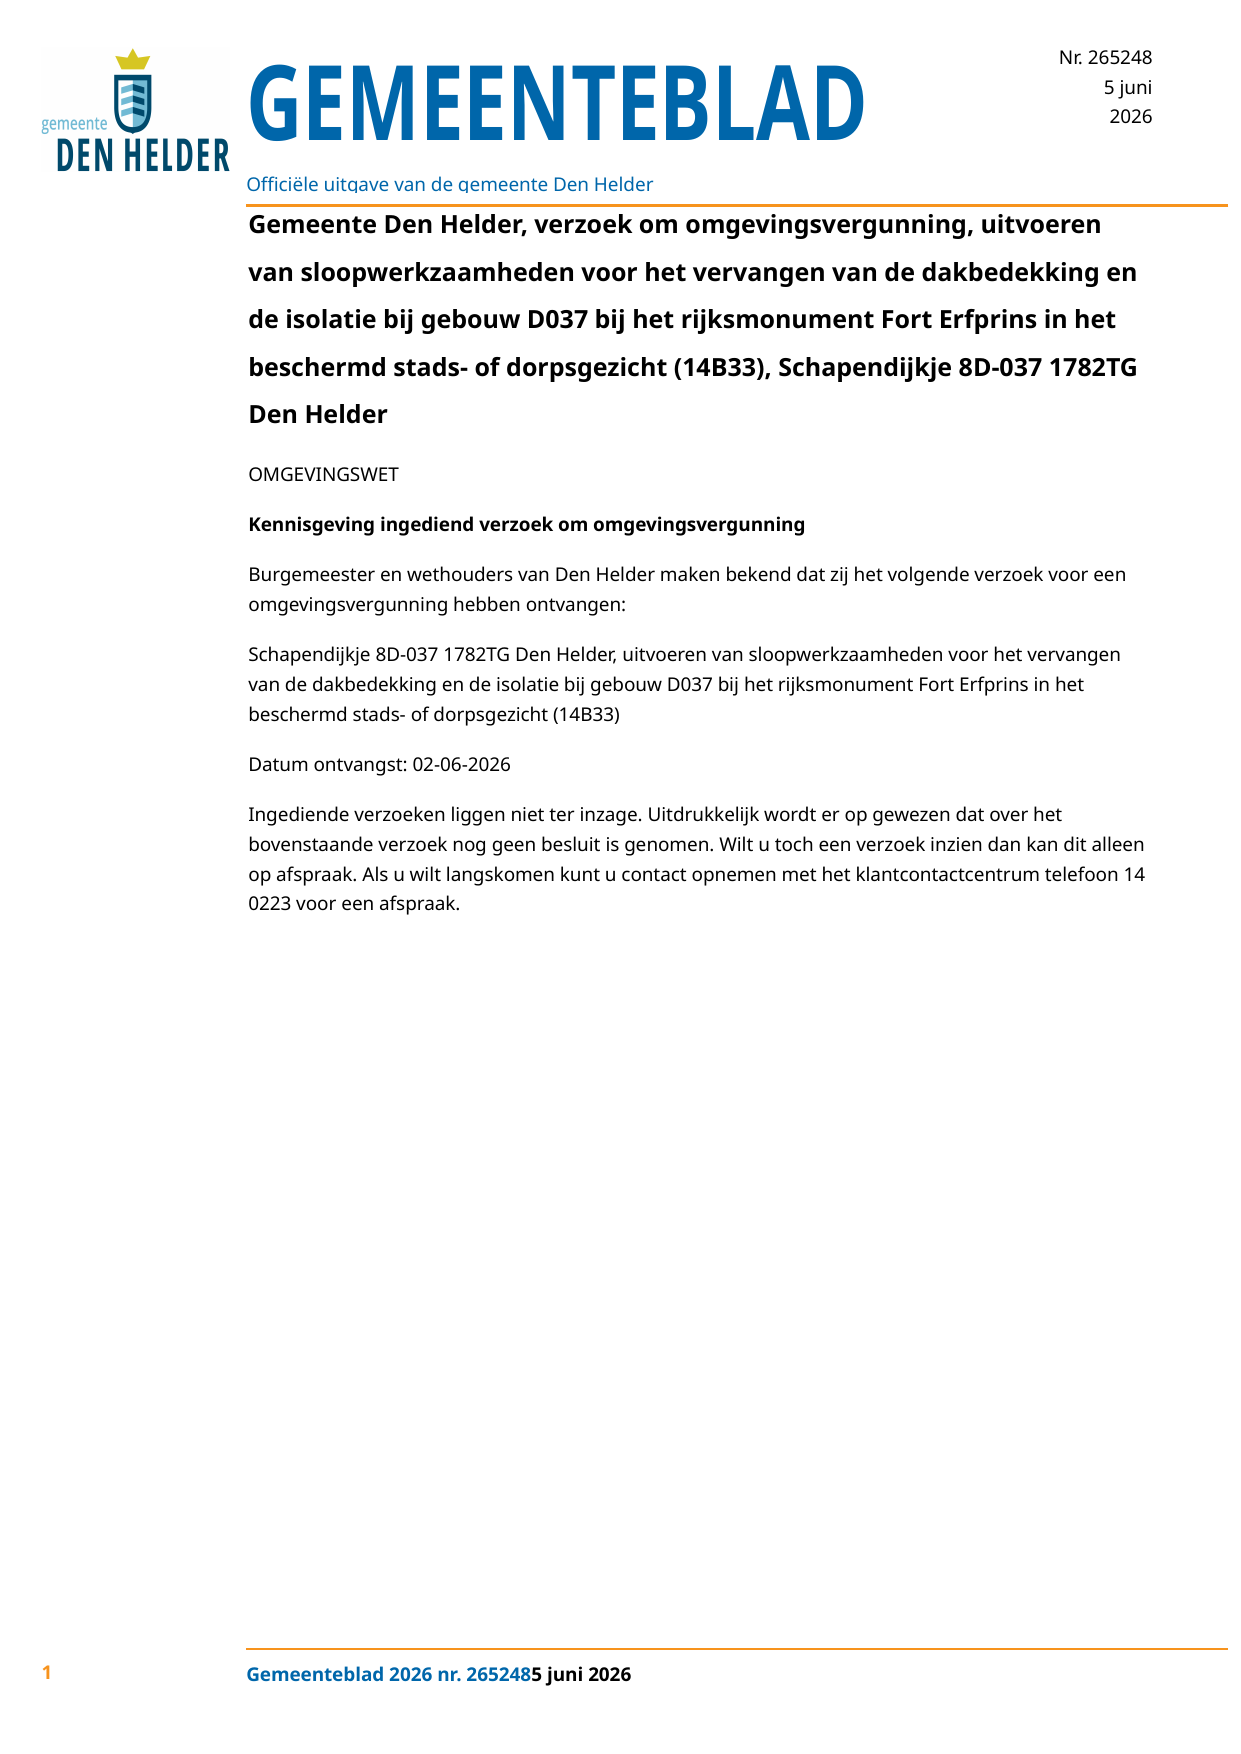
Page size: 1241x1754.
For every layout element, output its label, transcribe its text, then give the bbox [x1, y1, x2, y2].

picture [100, 154, 106, 172]
picture [220, 160, 224, 172]
picture [63, 144, 68, 165]
picture [182, 144, 187, 165]
text Gemeente Den Helder, verzoek om omgevingsvergunning, uitvoeren van sloopwerkzaamheden voor het vervangen van de dakbedekking en de isolatie bij gebouw D037 bij het rijksmonument Fort Erfprins in het beschermd stads- of dorpsgezicht (14B33), Schapendijkje 8D-037 1782TG Den Helder [248, 207, 1152, 431]
text Schapendijkje 8D-037 1782TG Den Helder, uitvoeren van sloopwerkzaamheden voor het vervangen van de dakbedekking en de isolatie bij gebouw D037 bij het rijksmonument Fort Erfprins in het beschermd stads- of dorpsgezicht (14B33) [248, 642, 1152, 726]
text Kennisgeving ingediend verzoek om omgevingsvergunning [248, 511, 1152, 537]
text Burgemeester en wethouders van Den Helder maken bekend dat zij het volgende verzoek voor een omgevingsvergunning hebben ontvangen: [248, 562, 1152, 617]
text Datum ontvangst: 02-06-2026 [248, 751, 1152, 777]
picture [130, 157, 135, 172]
text OMGEVINGSWET [248, 461, 1152, 486]
picture [41, 47, 231, 172]
text Ingediende verzoeken liggen niet ter inzage. Uitdrukkelijk wordt er op gewezen dat over het bovenstaande verzoek nog geen besluit is genomen. Wilt u toch een verzoek inzien dan kan dit alleen op afspraak. Als u wilt langskomen kunt u contact opnemen met het klantcontactcentrum telefoon 14 0223 voor een afspraak. [248, 802, 1152, 916]
